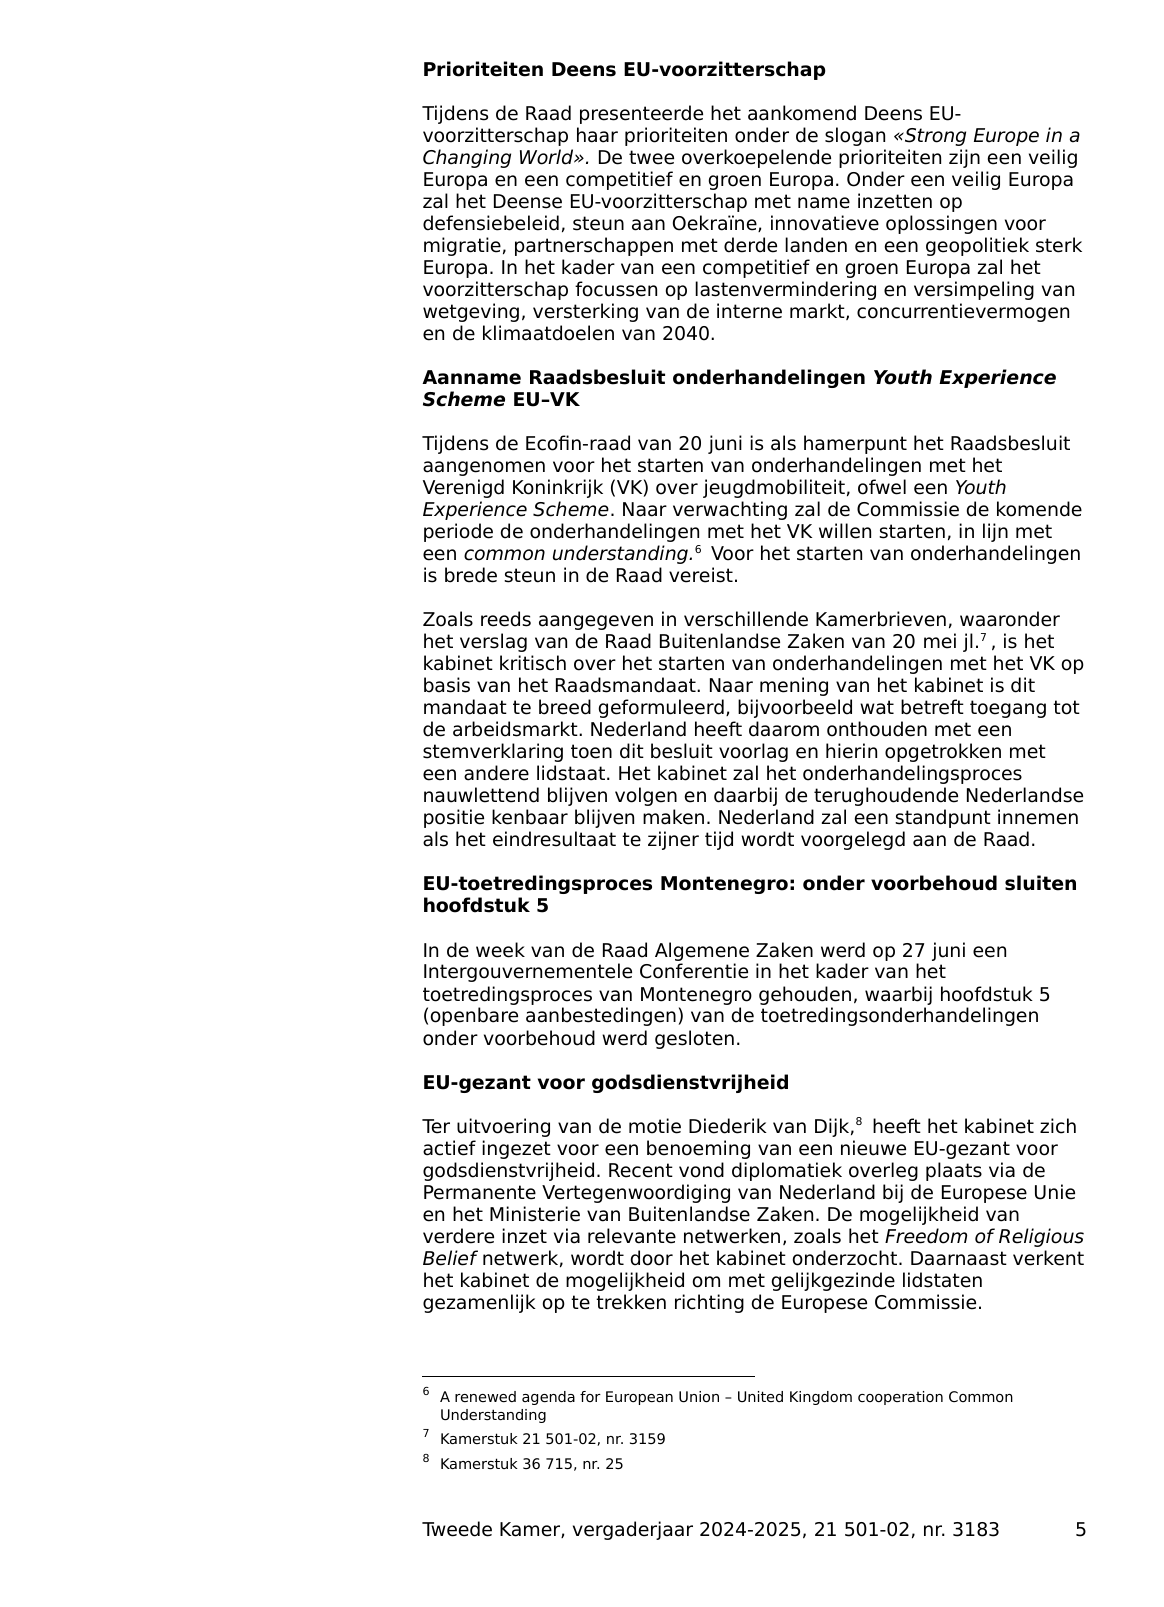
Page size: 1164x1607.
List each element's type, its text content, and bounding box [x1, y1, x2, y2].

text Ter uitvoering van de motie Diederik van Dijk, heeft het kabinet zich actief ingezet voor een benoeming van een nieuwe EU-gezant voor godsdienstvrijheid. Recent vond diplomatiek overleg plaats via de Permanente Vertegenwoordiging van Nederland bij de Europese Unie en het Ministerie van Buitenlandse Zaken. De mogelijkheid van verdere inzet via relevante netwerken, zoals het Freedom of Religious Belief netwerk, wordt door het kabinet onderzocht. Daarnaast verkent het kabinet de mogelijkheid om met gelijkgezinde lidstaten gezamenlijk op te trekken richting de Europese Commissie. [422, 1116, 1087, 1313]
text In de week van de Raad Algemene Zaken werd op 27 juni een Intergouvernementele Conferentie in het kader van het toetredingsproces van Montenegro gehouden, waarbij hoofdstuk 5 (openbare aanbestedingen) van de toetredingsonderhandelingen onder voorbehoud werd gesloten. [422, 939, 1087, 1049]
text Tijdens de Raad presenteerde het aankomend Deens EU-voorzitterschap haar prioriteiten onder de slogan «Strong Europe in a Changing World». De twee overkoepelende prioriteiten zijn een veilig Europa en een competitief en groen Europa. Onder een veilig Europa zal het Deense EU-voorzitterschap met name inzetten op defensiebeleid, steun aan Oekraïne, innovatieve oplossingen voor migratie, partnerschappen met derde landen en een geopolitiek sterk Europa. In het kader van een competitief en groen Europa zal het voorzitterschap focussen op lastenvermindering en versimpeling van wetgeving, versterking van de interne markt, concurrentievermogen en de klimaatdoelen van 2040. [422, 103, 1087, 345]
text Tijdens de Ecofin-raad van 20 juni is als hamerpunt het Raadsbesluit aangenomen voor het starten van onderhandelingen met het Verenigd Koninkrijk (VK) over jeugdmobiliteit, ofwel een Youth Experience Scheme. Naar verwachting zal de Commissie de komende periode de onderhandelingen met het VK willen starten, in lijn met een common understanding. Voor het starten van onderhandelingen is brede steun in de Raad vereist. [422, 433, 1087, 587]
text A renewed agenda for European Union – United Kingdom cooperation Common Understanding [422, 1385, 1087, 1424]
text Zoals reeds aangegeven in verschillende Kamerbrieven, waaronder het verslag van de Raad Buitenlandse Zaken van 20 mei jl., is het kabinet kritisch over het starten van onderhandelingen met het VK op basis van het Raadsmandaat. Naar mening van het kabinet is dit mandaat te breed geformuleerd, bijvoorbeeld wat betreft toegang tot de arbeidsmarkt. Nederland heeft daarom onthouden met een stemverklaring toen dit besluit voorlag en hierin opgetrokken met een andere lidstaat. Het kabinet zal het onderhandelingsproces nauwlettend blijven volgen en daarbij de terughoudende Nederlandse positie kenbaar blijven maken. Nederland zal een standpunt innemen als het eindresultaat te zijner tijd wordt voorgelegd aan de Raad. [422, 609, 1087, 851]
subtitle EU-toetredingsproces Montenegro: onder voorbehoud sluiten hoofdstuk 5 [422, 873, 1087, 917]
subtitle EU-gezant voor godsdienstvrijheid [422, 1072, 1087, 1093]
subtitle Prioriteiten Deens EU-voorzitterschap [422, 59, 1087, 81]
text Kamerstuk 21 501-02, nr. 3159 [422, 1427, 1087, 1449]
subtitle Aanname Raadsbesluit onderhandelingen Youth Experience Scheme EU–VK [422, 367, 1087, 411]
text Kamerstuk 36 715, nr. 25 [422, 1452, 1087, 1474]
